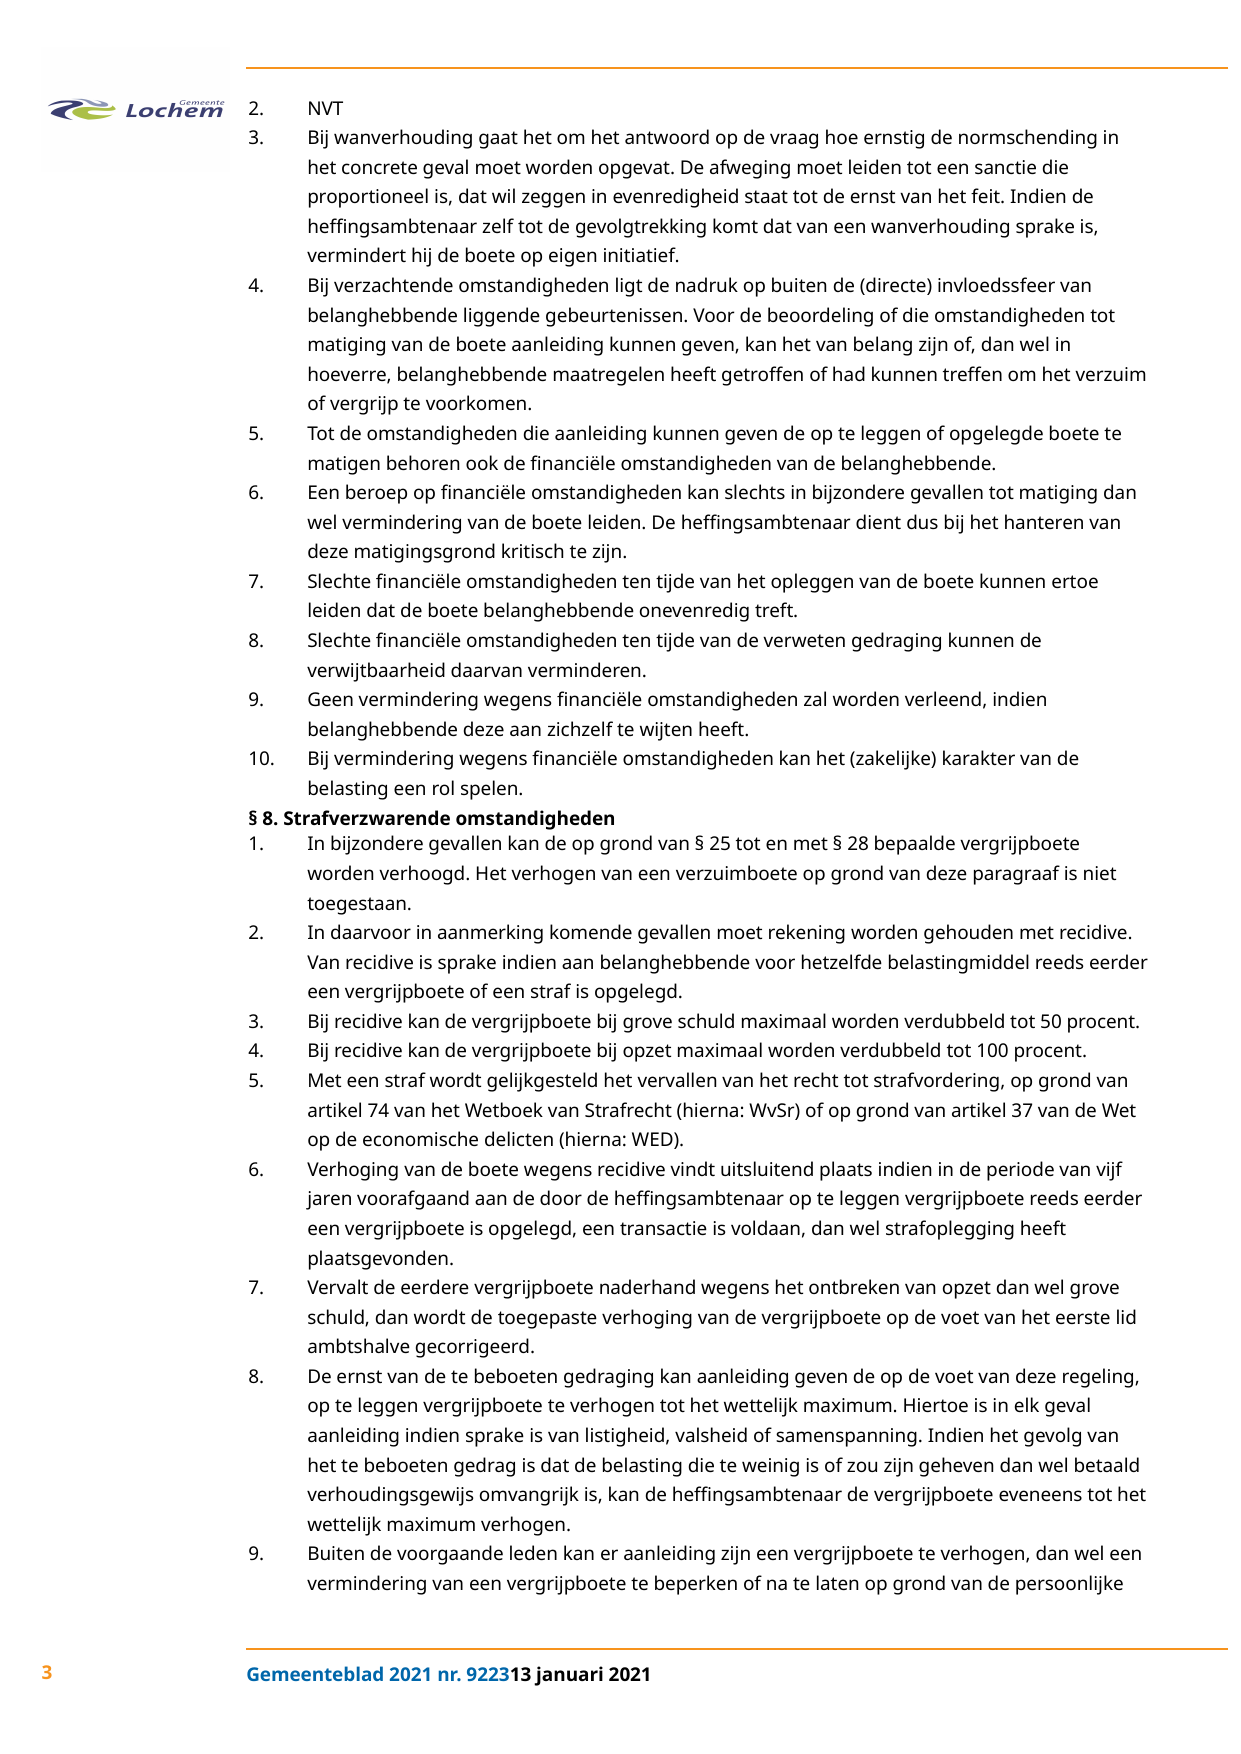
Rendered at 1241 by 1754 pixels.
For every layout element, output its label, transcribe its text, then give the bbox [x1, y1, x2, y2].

list Bij wanverhouding gaat het om het antwoord op de vraag hoe ernstig de normschending in het concrete geval moet worden opgevat. De afweging moet leiden tot een sanctie die proportioneel is, dat wil zeggen in evenredigheid staat tot de ernst van het feit. Indien de heffingsambtenaar zelf tot de gevolgtrekking komt dat van een wanverhouding sprake is, vermindert hij de boete op eigen initiatief. [248, 124, 1152, 268]
list Met een straf wordt gelijkgesteld het vervallen van het recht tot strafvordering, op grond van artikel 74 van het Wetboek van Strafrecht (hierna: WvSr) of op grond van artikel 37 van de Wet op de economische delicten (hierna: WED). [248, 1067, 1152, 1152]
list Bij recidive kan de vergrijpboete bij grove schuld maximaal worden verdubbeld tot 50 procent. [248, 1008, 1152, 1034]
list Geen vermindering wegens financiële omstandigheden zal worden verleend, indien belanghebbende deze aan zichzelf te wijten heeft. [248, 686, 1152, 742]
list Bij recidive kan de vergrijpboete bij opzet maximaal worden verdubbeld tot 100 procent. [248, 1038, 1152, 1063]
list Een beroep op financiële omstandigheden kan slechts in bijzondere gevallen tot matiging dan wel vermindering van de boete leiden. De heffingsambtenaar dient dus bij het hanteren van deze matigingsgrond kritisch te zijn. [248, 479, 1152, 564]
list NVT [248, 95, 1152, 121]
text § 8. Strafverzwarende omstandigheden [248, 805, 1152, 831]
list Vervalt de eerdere vergrijpboete naderhand wegens het ontbreken van opzet dan wel grove schuld, dan wordt de toegepaste verhoging van de vergrijpboete op de voet van het eerste lid ambtshalve gecorrigeerd. [248, 1274, 1152, 1359]
list Bij verzachtende omstandigheden ligt de nadruk op buiten de (directe) invloedssfeer van belanghebbende liggende gebeurtenissen. Voor de beoordeling of die omstandigheden tot matiging van de boete aanleiding kunnen geven, kan het van belang zijn of, dan wel in hoeverre, belanghebbende maatregelen heeft getroffen of had kunnen treffen om het verzuim of vergrijp te voorkomen. [248, 272, 1152, 416]
list Slechte financiële omstandigheden ten tijde van de verweten gedraging kunnen de verwijtbaarheid daarvan verminderen. [248, 627, 1152, 683]
list Verhoging van de boete wegens recidive vindt uitsluitend plaats indien in de periode van vijf jaren voorafgaand aan de door de heffingsambtenaar op te leggen vergrijpboete reeds eerder een vergrijpboete is opgelegd, een transactie is voldaan, dan wel strafoplegging heeft plaatsgevonden. [248, 1156, 1152, 1270]
list De ernst van de te beboeten gedraging kan aanleiding geven de op de voet van deze regeling, op te leggen vergrijpboete te verhogen tot het wettelijk maximum. Hiertoe is in elk geval aanleiding indien sprake is van listigheid, valsheid of samenspanning. Indien het gevolg van het te beboeten gedrag is dat de belasting die te weinig is of zou zijn geheven dan wel betaald verhoudingsgewijs omvangrijk is, kan de heffingsambtenaar de vergrijpboete eveneens tot het wettelijk maximum verhogen. [248, 1363, 1152, 1537]
list In bijzondere gevallen kan de op grond van § 25 tot en met § 28 bepaalde vergrijpboete worden verhoogd. Het verhogen van een verzuimboete op grond van deze paragraaf is niet toegestaan. [248, 831, 1152, 915]
list Slechte financiële omstandigheden ten tijde van het opleggen van de boete kunnen ertoe leiden dat de boete belanghebbende onevenredig treft. [248, 568, 1152, 623]
list Tot de omstandigheden die aanleiding kunnen geven de op te leggen of opgelegde boete te matigen behoren ook de financiële omstandigheden van de belanghebbende. [248, 420, 1152, 476]
picture [41, 47, 231, 172]
list In daarvoor in aanmerking komende gevallen moet rekening worden gehouden met recidive. Van recidive is sprake indien aan belanghebbende voor hetzelfde belastingmiddel reeds eerder een vergrijpboete of een straf is opgelegd. [248, 919, 1152, 1004]
list Bij vermindering wegens financiële omstandigheden kan het (zakelijke) karakter van de belasting een rol spelen. [248, 746, 1152, 801]
list Buiten de voorgaande leden kan er aanleiding zijn een vergrijpboete te verhogen, dan wel een vermindering van een vergrijpboete te beperken of na te laten op grond van de persoonlijke [248, 1541, 1152, 1596]
